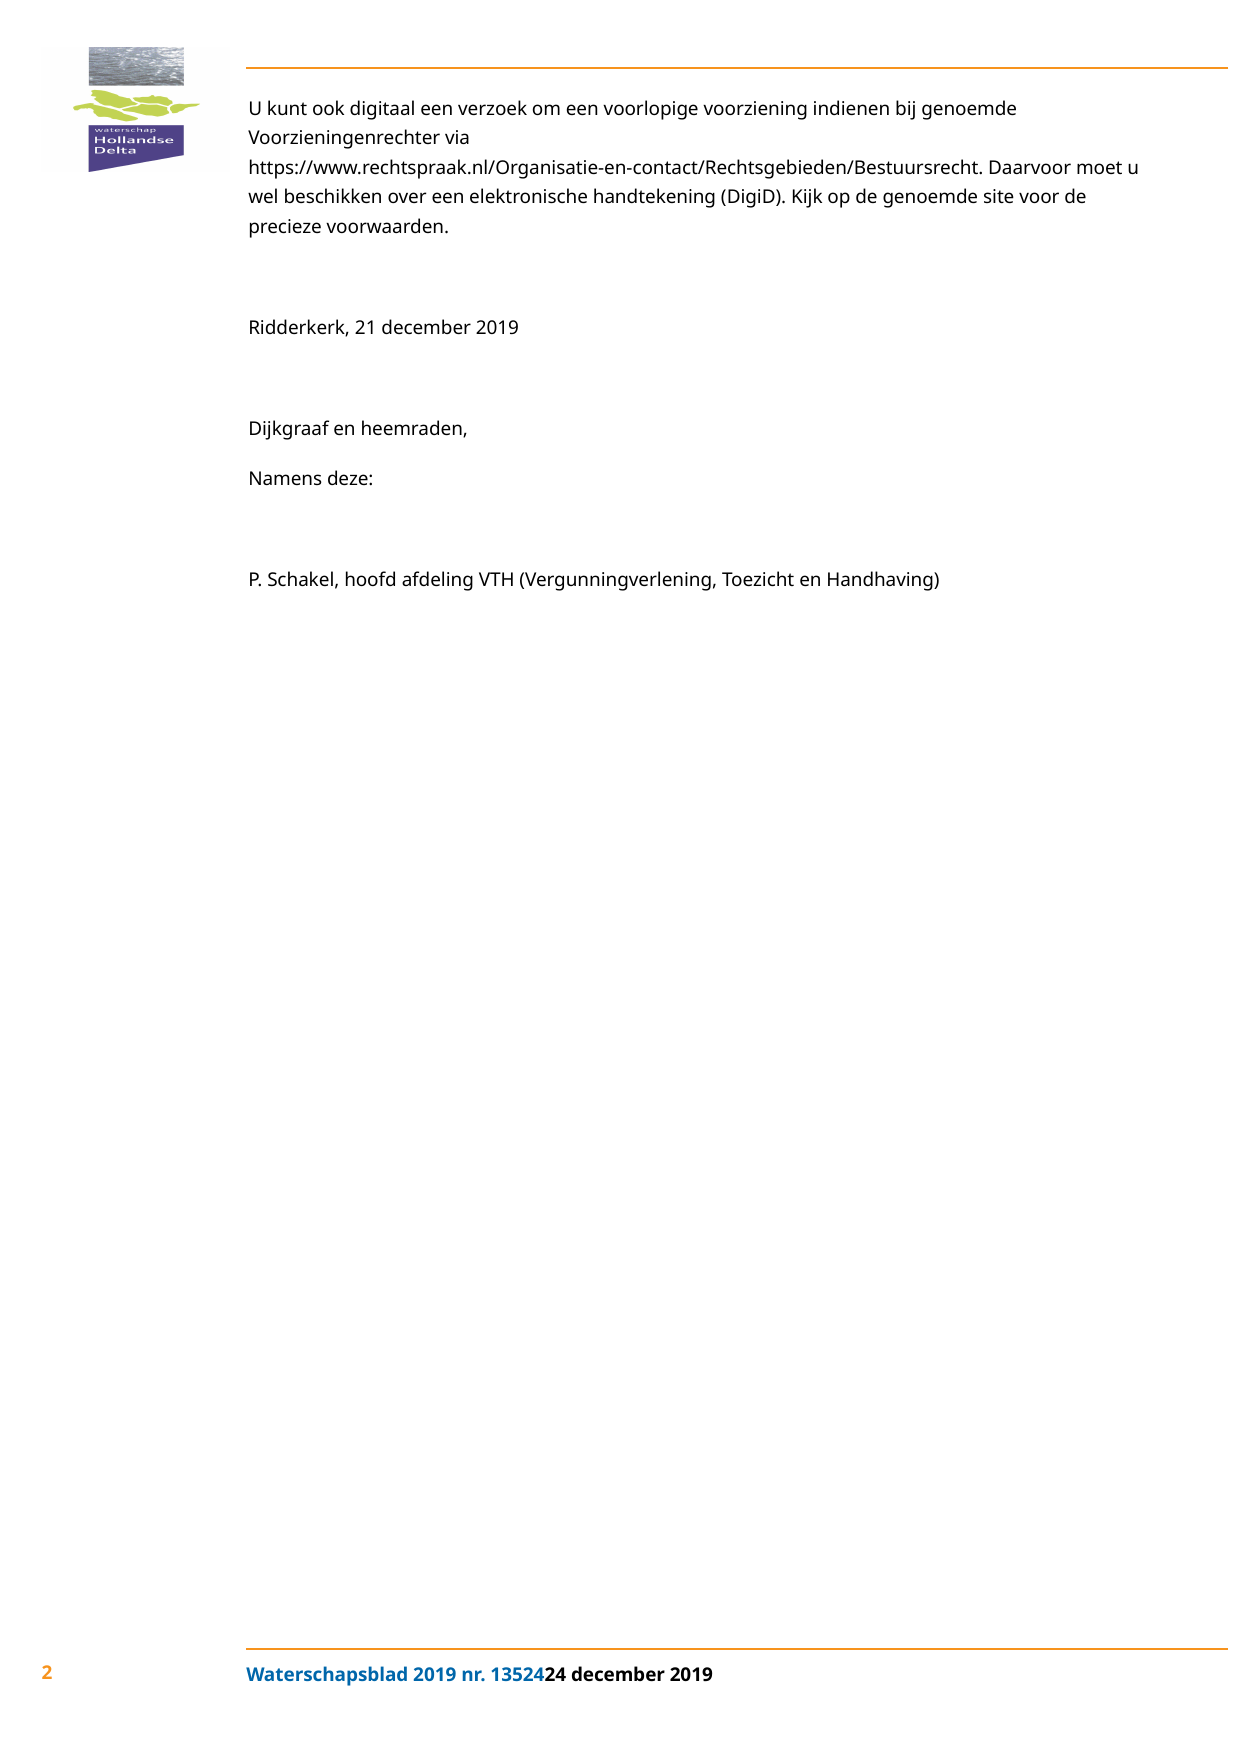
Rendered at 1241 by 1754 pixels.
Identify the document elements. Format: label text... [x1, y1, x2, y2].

text P. Schakel, hoofd afdeling VTH (Vergunningverlening, Toezicht en Handhaving) [248, 566, 1152, 592]
text Dijkgraaf en heemraden, [248, 415, 1152, 441]
picture [41, 47, 231, 172]
text Namens deze: [248, 465, 1152, 491]
text U kunt ook digitaal een verzoek om een voorlopige voorziening indienen bij genoemde Voorzieningenrechter via https://www.rechtspraak.nl/Organisatie-en-contact/Rechtsgebieden/Bestuursrecht. Daarvoor moet u wel beschikken over een elektronische handtekening (DigiD). Kijk op de genoemde site voor de precieze voorwaarden. [248, 95, 1152, 239]
text Ridderkerk, 21 december 2019 [248, 314, 1152, 340]
